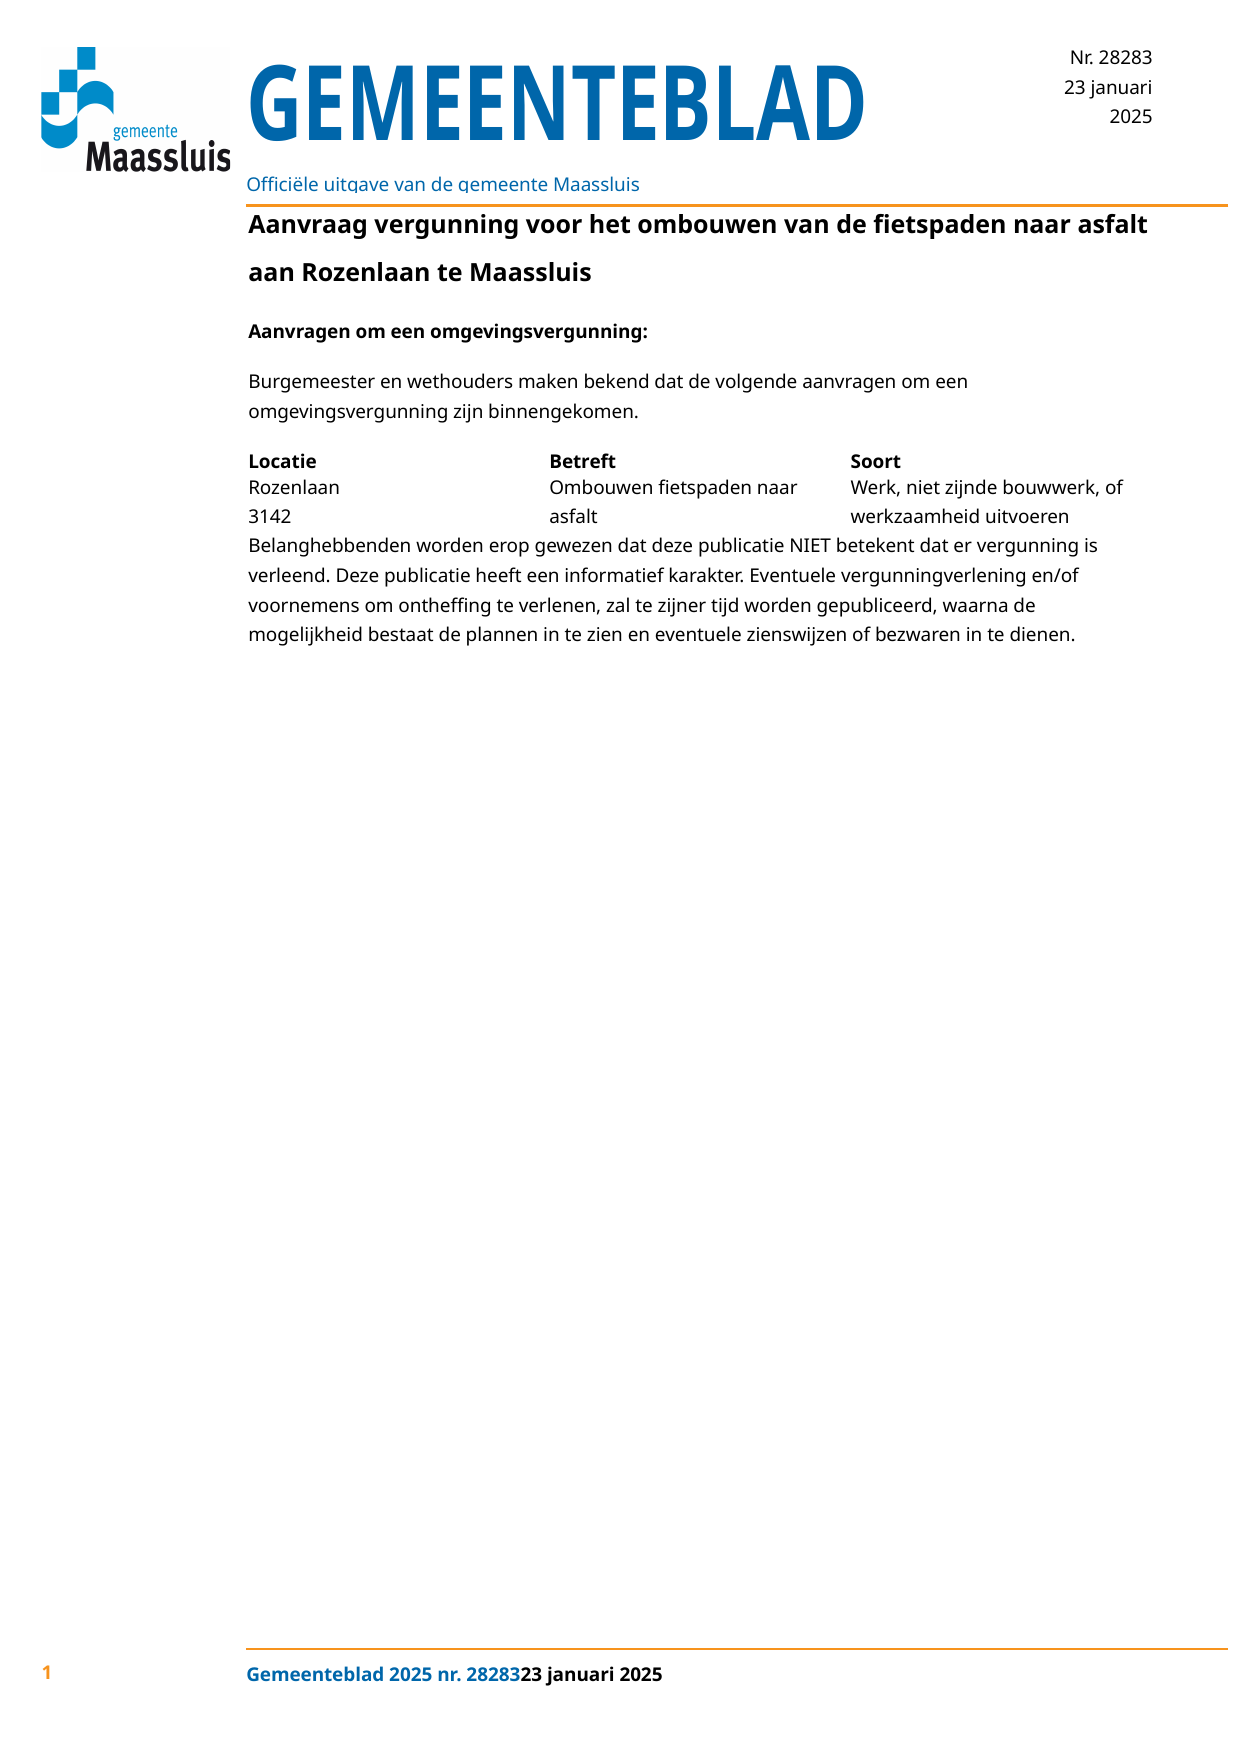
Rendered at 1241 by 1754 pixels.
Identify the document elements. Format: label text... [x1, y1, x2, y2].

table_cell Rozenlaan 3142 [248, 474, 549, 529]
text Aanvragen om een omgevingsvergunning: [248, 318, 1152, 344]
table_cell Werk, niet zijnde bouwwerk, of werkzaamheid uitvoeren [850, 474, 1152, 529]
picture [41, 47, 231, 172]
table_header Betreft [549, 449, 850, 474]
text Burgemeester en wethouders maken bekend dat de volgende aanvragen om een omgevingsvergunning zijn binnengekomen. [248, 368, 1152, 424]
text Belanghebbenden worden erop gewezen dat deze publicatie NIET betekent dat er vergunning is verleend. Deze publicatie heeft een informatief karakter. Eventuele vergunningverlening en/of voornemens om ontheffing te verlenen, zal te zijner tijd worden gepubliceerd, waarna de mogelijkheid bestaat de plannen in te zien en eventuele zienswijzen of bezwaren in te dienen. [248, 533, 1152, 647]
table_header Soort [850, 449, 1152, 474]
table_cell Ombouwen fietspaden naar asfalt [549, 474, 850, 529]
picture [41, 47, 77, 92]
table_header Locatie [248, 449, 549, 474]
text Aanvraag vergunning voor het ombouwen van de fietspaden naar asfalt aan Rozenlaan te Maassluis [248, 207, 1152, 288]
